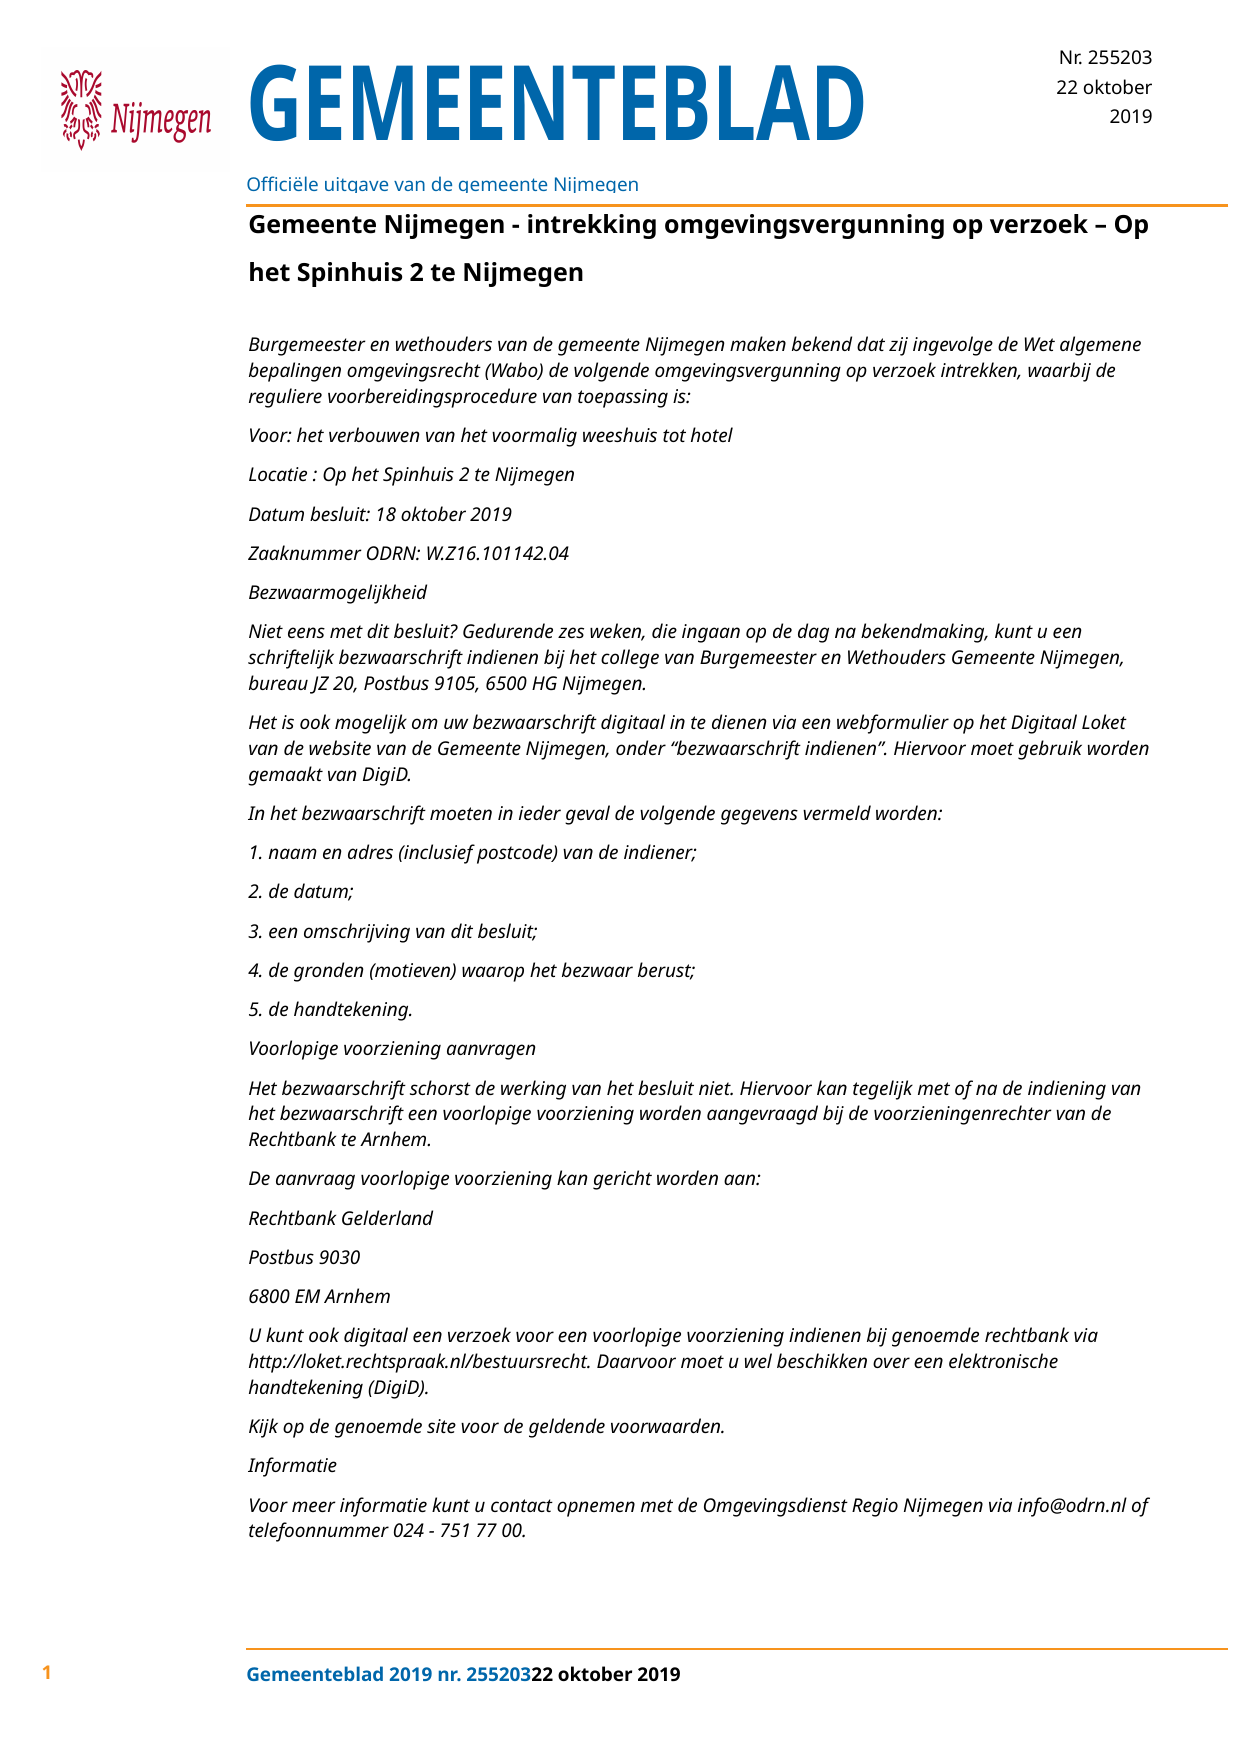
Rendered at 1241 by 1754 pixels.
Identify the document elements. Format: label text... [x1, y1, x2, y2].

text In het bezwaarschrift moeten in ieder geval de volgende gegevens vermeld worden: [248, 800, 1152, 826]
text 3. een omschrijving van dit besluit; [248, 918, 1152, 943]
text Datum besluit: 18 oktober 2019 [248, 501, 1152, 526]
text Bezwaarmogelijkheid [248, 579, 1152, 605]
text Voor: het verbouwen van het voormalig weeshuis tot hotel [248, 422, 1152, 448]
text 4. de gronden (motieven) waarop het bezwaar berust; [248, 957, 1152, 983]
text Het bezwaarschrift schorst de werking van het besluit niet. Hiervoor kan tegelijk met of na de indiening van het bezwaarschrift een voorlopige voorziening worden aangevraagd bij de voorzieningenrechter van de Rechtbank te Arnhem. [248, 1075, 1152, 1152]
text 1. naam en adres (inclusief postcode) van de indiener; [248, 839, 1152, 865]
text De aanvraag voorlopige voorziening kan gericht worden aan: [248, 1166, 1152, 1191]
text Voor meer informatie kunt u contact opnemen met de Omgevingsdienst Regio Nijmegen via info@odrn.nl of telefoonnummer 024 - 751 77 00. [248, 1492, 1152, 1543]
text Het is ook mogelijk om uw bezwaarschrift digitaal in te dienen via een webformulier op het Digitaal Loket van de website van de Gemeente Nijmegen, onder “bezwaarschrift indienen”. Hiervoor moet gebruik worden gemaakt van DigiD. [248, 709, 1152, 786]
text 5. de handtekening. [248, 996, 1152, 1022]
text 6800 EM Arnhem [248, 1283, 1152, 1309]
text Voorlopige voorziening aanvragen [248, 1036, 1152, 1061]
text Postbus 9030 [248, 1244, 1152, 1270]
text Informatie [248, 1453, 1152, 1478]
text Gemeente Nijmegen - intrekking omgevingsvergunning op verzoek – Op het Spinhuis 2 te Nijmegen [248, 207, 1152, 288]
text 2. de datum; [248, 878, 1152, 904]
text Kijk op de genoemde site voor de geldende voorwaarden. [248, 1413, 1152, 1439]
text Rechtbank Gelderland [248, 1205, 1152, 1231]
text Niet eens met dit besluit? Gedurende zes weken, die ingaan op de dag na bekendmaking, kunt u een schriftelijk bezwaarschrift indienen bij het college van Burgemeester en Wethouders Gemeente Nijmegen, bureau JZ 20, Postbus 9105, 6500 HG Nijmegen. [248, 618, 1152, 696]
text Locatie : Op het Spinhuis 2 te Nijmegen [248, 461, 1152, 487]
text U kunt ook digitaal een verzoek voor een voorlopige voorziening indienen bij genoemde rechtbank via http://loket.rechtspraak.nl/bestuursrecht. Daarvoor moet u wel beschikken over een elektronische handtekening (DigiD). [248, 1323, 1152, 1400]
picture [41, 47, 231, 172]
text Burgemeester en wethouders van de gemeente Nijmegen maken bekend dat zij ingevolge de Wet algemene bepalingen omgevingsrecht (Wabo) de volgende omgevingsvergunning op verzoek intrekken, waarbij de reguliere voorbereidingsprocedure van toepassing is: [248, 331, 1152, 409]
text Zaaknummer ODRN: W.Z16.101142.04 [248, 540, 1152, 566]
